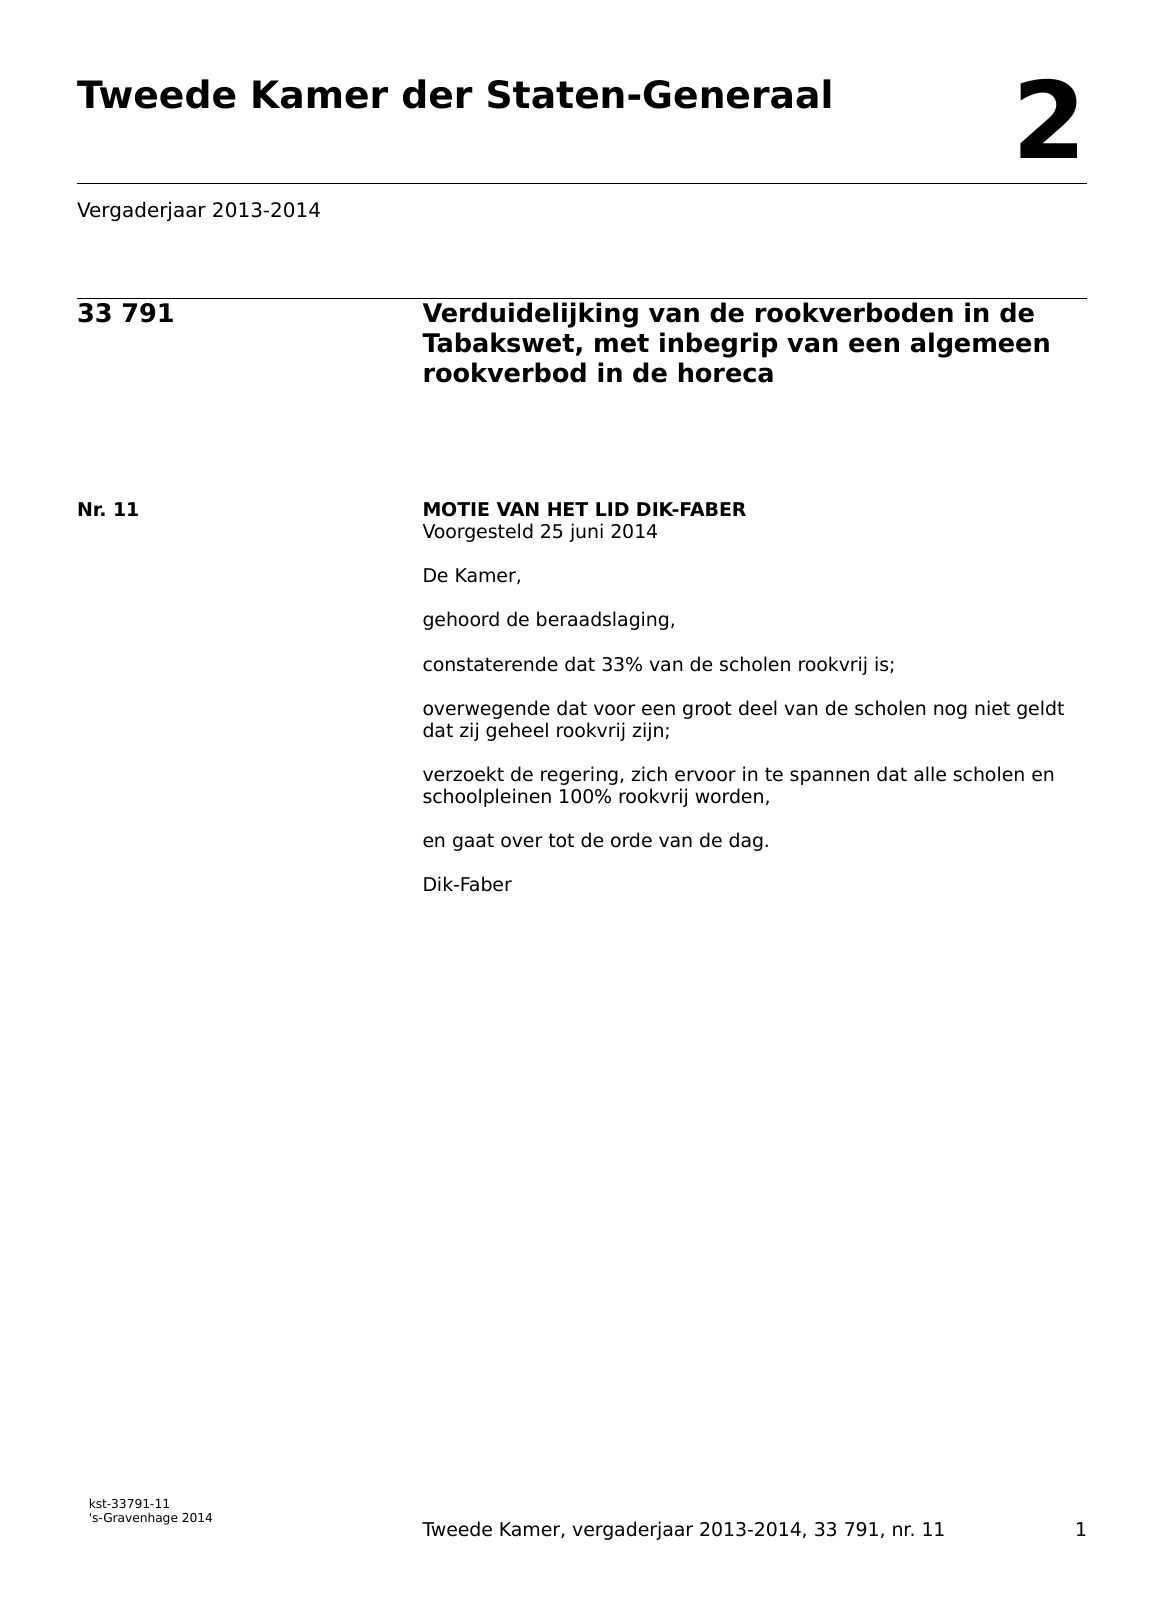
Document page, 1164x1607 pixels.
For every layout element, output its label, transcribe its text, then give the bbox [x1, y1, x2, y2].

text Dik-Faber [422, 874, 1087, 896]
table_header Tweede Kamer der Staten-Generaal [77, 59, 886, 183]
table_cell Vergaderjaar 2013-2014 [77, 184, 1087, 298]
subtitle Nr. 11 MOTIE VAN HET LID DIK-FABER [77, 499, 1087, 521]
text constaterende dat 33% van de scholen rookvrij is; [422, 653, 1087, 676]
subtitle 33 791 Verduidelijking van de rookverboden in de Tabakswet, met inbegrip van een algemeen rookverbod in de horeca [77, 299, 1087, 388]
table_header 2 [886, 59, 1087, 183]
text verzoekt de regering, zich ervoor in te spannen dat alle scholen en schoolpleinen 100% rookvrij worden, [422, 764, 1087, 808]
text Voorgesteld 25 juni 2014 [422, 521, 1087, 543]
text gehoord de beraadslaging, [422, 609, 1087, 631]
text en gaat over tot de orde van de dag. [422, 830, 1087, 852]
text overwegende dat voor een groot deel van de scholen nog niet geldt dat zij geheel rookvrij zijn; [422, 698, 1087, 742]
text kst-33791-11 [88, 1497, 323, 1511]
text 's-Gravenhage 2014 [88, 1511, 323, 1525]
text De Kamer, [422, 565, 1087, 587]
